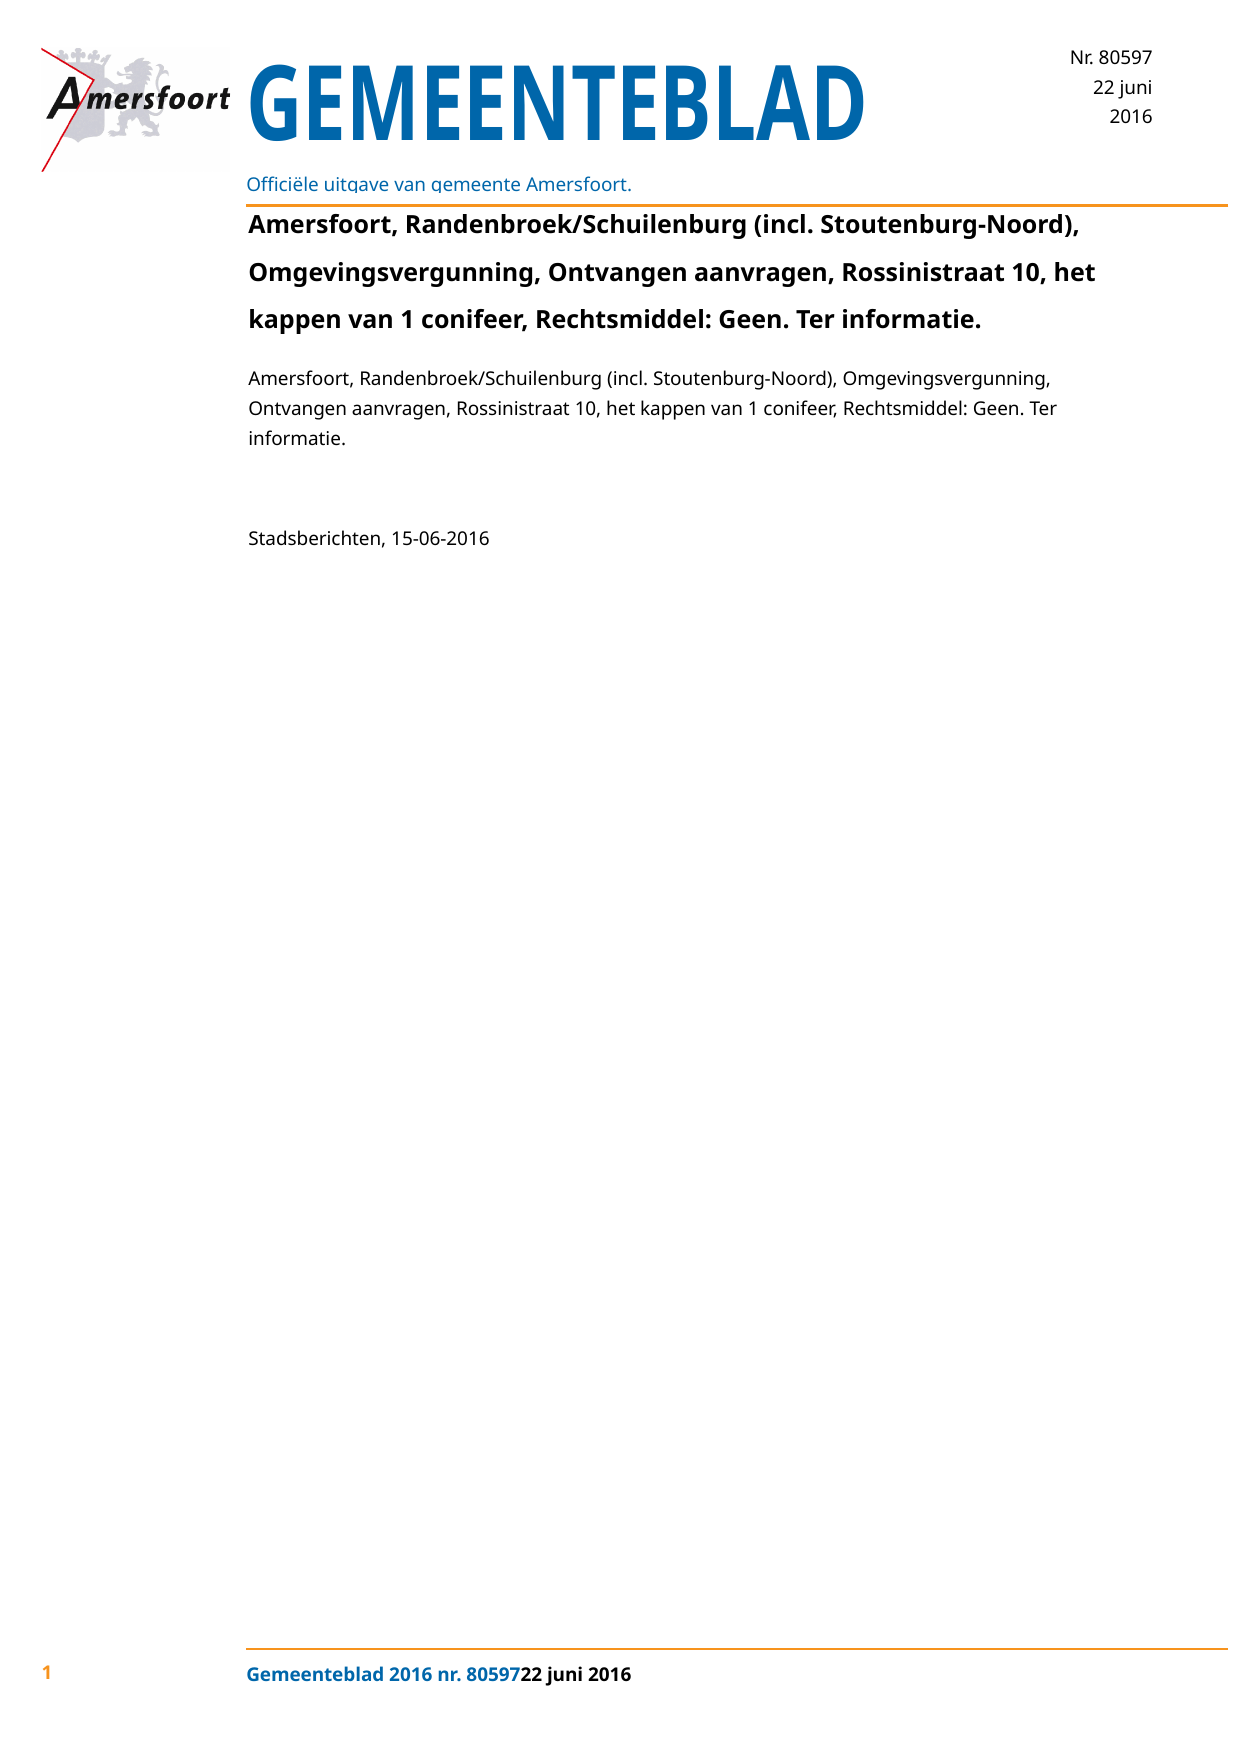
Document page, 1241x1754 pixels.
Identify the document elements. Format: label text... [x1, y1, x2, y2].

text Amersfoort, Randenbroek/Schuilenburg (incl. Stoutenburg-Noord), Omgevingsvergunning, Ontvangen aanvragen, Rossinistraat 10, het kappen van 1 conifeer, Rechtsmiddel: Geen. Ter informatie. [248, 207, 1152, 336]
picture [41, 47, 231, 172]
text Stadsberichten, 15-06-2016 [248, 526, 1152, 551]
text Amersfoort, Randenbroek/Schuilenburg (incl. Stoutenburg-Noord), Omgevingsvergunning, Ontvangen aanvragen, Rossinistraat 10, het kappen van 1 conifeer, Rechtsmiddel: Geen. Ter informatie. [248, 366, 1152, 450]
